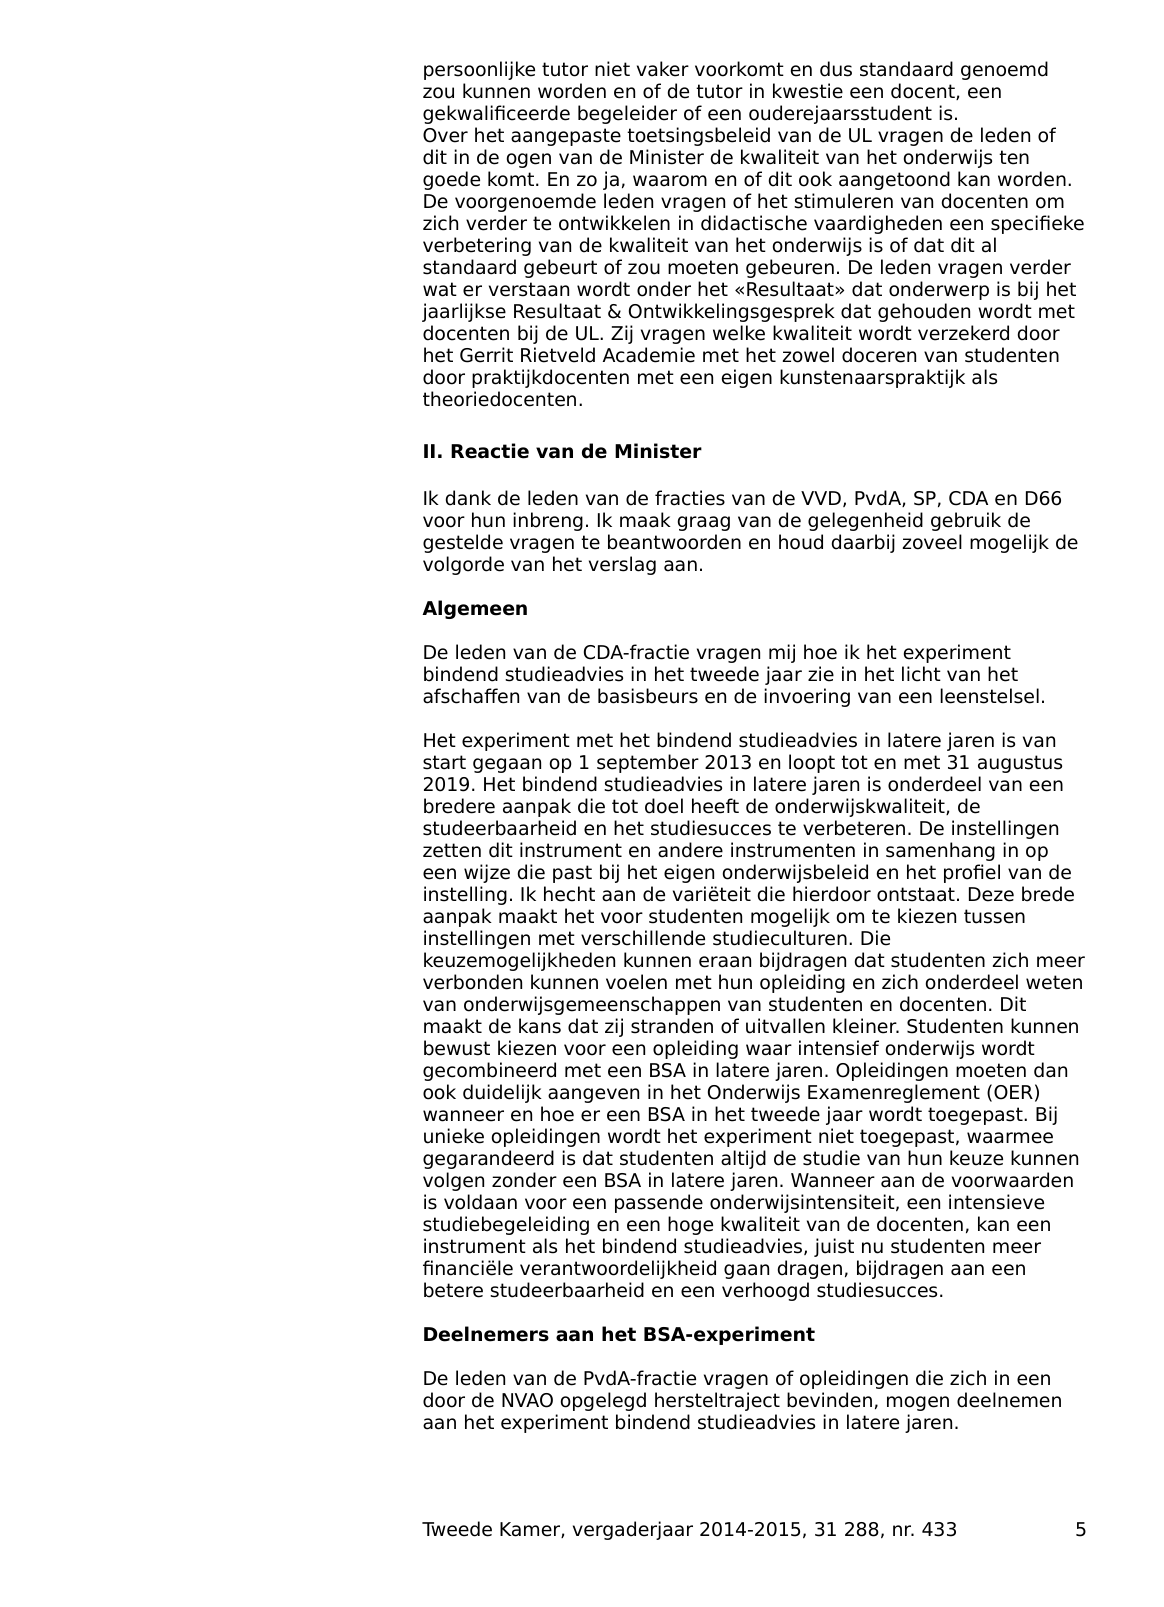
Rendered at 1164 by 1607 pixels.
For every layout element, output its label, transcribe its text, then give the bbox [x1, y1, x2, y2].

text De leden van de PvdA-fractie vragen of opleidingen die zich in een door de NVAO opgelegd hersteltraject bevinden, mogen deelnemen aan het experiment bindend studieadvies in latere jaren. [422, 1368, 1087, 1434]
text Het experiment met het bindend studieadvies in latere jaren is van start gegaan op 1 september 2013 en loopt tot en met 31 augustus 2019. Het bindend studieadvies in latere jaren is onderdeel van een bredere aanpak die tot doel heeft de onderwijskwaliteit, de studeerbaarheid en het studiesucces te verbeteren. De instellingen zetten dit instrument en andere instrumenten in samenhang in op een wijze die past bij het eigen onderwijsbeleid en het profiel van de instelling. Ik hecht aan de variëteit die hierdoor ontstaat. Deze brede aanpak maakt het voor studenten mogelijk om te kiezen tussen instellingen met verschillende studieculturen. Die keuzemogelijkheden kunnen eraan bijdragen dat studenten zich meer verbonden kunnen voelen met hun opleiding en zich onderdeel weten van onderwijsgemeenschappen van studenten en docenten. Dit maakt de kans dat zij stranden of uitvallen kleiner. Studenten kunnen bewust kiezen voor een opleiding waar intensief onderwijs wordt gecombineerd met een BSA in latere jaren. Opleidingen moeten dan ook duidelijk aangeven in het Onderwijs Examenreglement (OER) wanneer en hoe er een BSA in het tweede jaar wordt toegepast. Bij unieke opleidingen wordt het experiment niet toegepast, waarmee gegarandeerd is dat studenten altijd de studie van hun keuze kunnen volgen zonder een BSA in latere jaren. Wanneer aan de voorwaarden is voldaan voor een passende onderwijsintensiteit, een intensieve studiebegeleiding en een hoge kwaliteit van de docenten, kan een instrument als het bindend studieadvies, juist nu studenten meer financiële verantwoordelijkheid gaan dragen, bijdragen aan een betere studeerbaarheid en een verhoogd studiesucces. [422, 730, 1087, 1302]
subtitle Algemeen [422, 598, 1087, 620]
text De leden van de CDA-fractie vragen mij hoe ik het experiment bindend studieadvies in het tweede jaar zie in het licht van het afschaffen van de basisbeurs en de invoering van een leenstelsel. [422, 642, 1087, 708]
text Over het aangepaste toetsingsbeleid van de UL vragen de leden of dit in de ogen van de Minister de kwaliteit van het onderwijs ten goede komt. En zo ja, waarom en of dit ook aangetoond kan worden. De voorgenoemde leden vragen of het stimuleren van docenten om zich verder te ontwikkelen in didactische vaardigheden een specifieke verbetering van de kwaliteit van het onderwijs is of dat dit al standaard gebeurt of zou moeten gebeuren. De leden vragen verder wat er verstaan wordt onder het «Resultaat» dat onderwerp is bij het jaarlijkse Resultaat & Ontwikkelingsgesprek dat gehouden wordt met docenten bij de UL. Zij vragen welke kwaliteit wordt verzekerd door het Gerrit Rietveld Academie met het zowel doceren van studenten door praktijkdocenten met een eigen kunstenaarspraktijk als theoriedocenten. [422, 125, 1087, 411]
text persoonlijke tutor niet vaker voorkomt en dus standaard genoemd zou kunnen worden en of de tutor in kwestie een docent, een gekwalificeerde begeleider of een ouderejaarsstudent is. [422, 59, 1087, 125]
subtitle II. Reactie van de Minister [422, 441, 1087, 463]
subtitle Deelnemers aan het BSA-experiment [422, 1324, 1087, 1346]
text Ik dank de leden van de fracties van de VVD, PvdA, SP, CDA en D66 voor hun inbreng. Ik maak graag van de gelegenheid gebruik de gestelde vragen te beantwoorden en houd daarbij zoveel mogelijk de volgorde van het verslag aan. [422, 488, 1087, 576]
